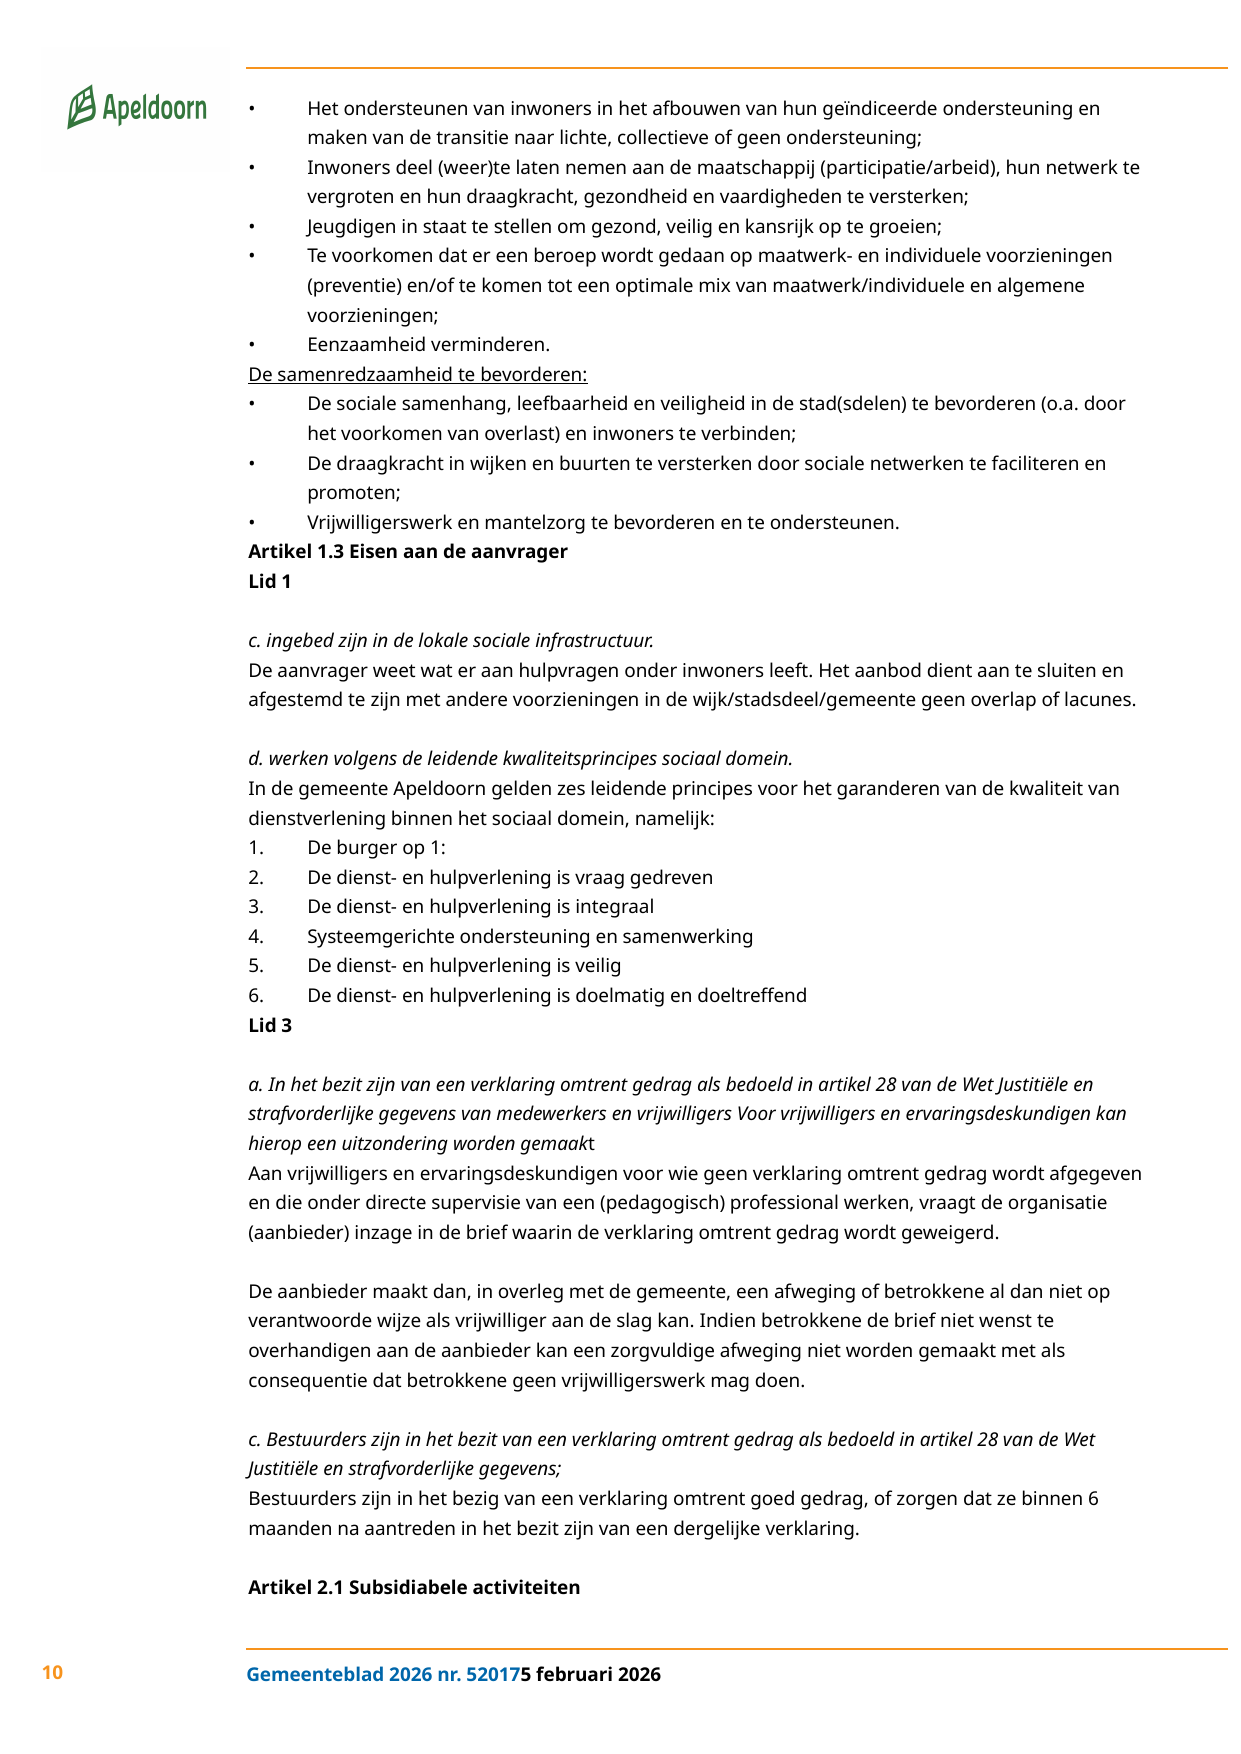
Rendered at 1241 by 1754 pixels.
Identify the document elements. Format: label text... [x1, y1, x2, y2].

text De samenredzaamheid te bevorderen: [248, 361, 1152, 387]
text Artikel 2.1 Subsidiabele activiteiten [248, 1574, 1152, 1600]
list De dienst- en hulpverlening is doelmatig en doeltreffend [248, 982, 1152, 1008]
text c. Bestuurders zijn in het bezit van een verklaring omtrent gedrag als bedoeld in artikel 28 van de Wet Justitiële en strafvorderlijke gegevens; [248, 1426, 1152, 1481]
text Bestuurders zijn in het bezig van een verklaring omtrent goed gedrag, of zorgen dat ze binnen 6 maanden na aantreden in het bezit zijn van een dergelijke verklaring. [248, 1485, 1152, 1541]
list Systeemgerichte ondersteuning en samenwerking [248, 923, 1152, 949]
text c. ingebed zijn in de lokale sociale infrastructuur. [248, 627, 1152, 653]
text d. werken volgens de leidende kwaliteitsprincipes sociaal domein. [248, 746, 1152, 771]
text a. In het bezit zijn van een verklaring omtrent gedrag als bedoeld in artikel 28 van de Wet Justitiële en strafvorderlijke gegevens van medewerkers en vrijwilligers Voor vrijwilligers en ervaringsdeskundigen kan hierop een uitzondering worden gemaakt [248, 1071, 1152, 1156]
list De dienst- en hulpverlening is vraag gedreven [248, 864, 1152, 890]
text Artikel 1.3 Eisen aan de aanvrager [248, 538, 1152, 564]
text Lid 3 [248, 1012, 1152, 1038]
list De dienst- en hulpverlening is integraal [248, 893, 1152, 919]
list Jeugdigen in staat te stellen om gezond, veilig en kansrijk op te groeien; [248, 213, 1152, 239]
picture [41, 47, 231, 172]
list Het ondersteunen van inwoners in het afbouwen van hun geïndiceerde ondersteuning en maken van de transitie naar lichte, collectieve of geen ondersteuning; [248, 95, 1152, 150]
list De dienst- en hulpverlening is veilig [248, 953, 1152, 978]
text Lid 1 [248, 568, 1152, 594]
list Eenzaamheid verminderen. [248, 331, 1152, 357]
text In de gemeente Apeldoorn gelden zes leidende principes voor het garanderen van de kwaliteit van dienstverlening binnen het sociaal domein, namelijk: [248, 775, 1152, 831]
text De aanvrager weet wat er aan hulpvragen onder inwoners leeft. Het aanbod dient aan te sluiten en afgestemd te zijn met andere voorzieningen in de wijk/stadsdeel/gemeente geen overlap of lacunes. [248, 657, 1152, 712]
list Inwoners deel (weer)te laten nemen aan de maatschappij (participatie/arbeid), hun netwerk te vergroten en hun draagkracht, gezondheid en vaardigheden te versterken; [248, 154, 1152, 209]
list De draagkracht in wijken en buurten te versterken door sociale netwerken te faciliteren en promoten; [248, 450, 1152, 505]
list Vrijwilligerswerk en mantelzorg te bevorderen en te ondersteunen. [248, 509, 1152, 535]
list De sociale samenhang, leefbaarheid en veiligheid in de stad(sdelen) te bevorderen (o.a. door het voorkomen van overlast) en inwoners te verbinden; [248, 391, 1152, 446]
list Te voorkomen dat er een beroep wordt gedaan op maatwerk- en individuele voorzieningen (preventie) en/of te komen tot een optimale mix van maatwerk/individuele en algemene voorzieningen; [248, 243, 1152, 328]
list De burger op 1: [248, 834, 1152, 860]
text Aan vrijwilligers en ervaringsdeskundigen voor wie geen verklaring omtrent gedrag wordt afgegeven en die onder directe supervisie van een (pedagogisch) professional werken, vraagt de organisatie (aanbieder) inzage in de brief waarin de verklaring omtrent gedrag wordt geweigerd. [248, 1160, 1152, 1245]
text De aanbieder maakt dan, in overleg met de gemeente, een afweging of betrokkene al dan niet op verantwoorde wijze als vrijwilliger aan de slag kan. Indien betrokkene de brief niet wenst te overhandigen aan de aanbieder kan een zorgvuldige afweging niet worden gemaakt met als consequentie dat betrokkene geen vrijwilligerswerk mag doen. [248, 1278, 1152, 1393]
